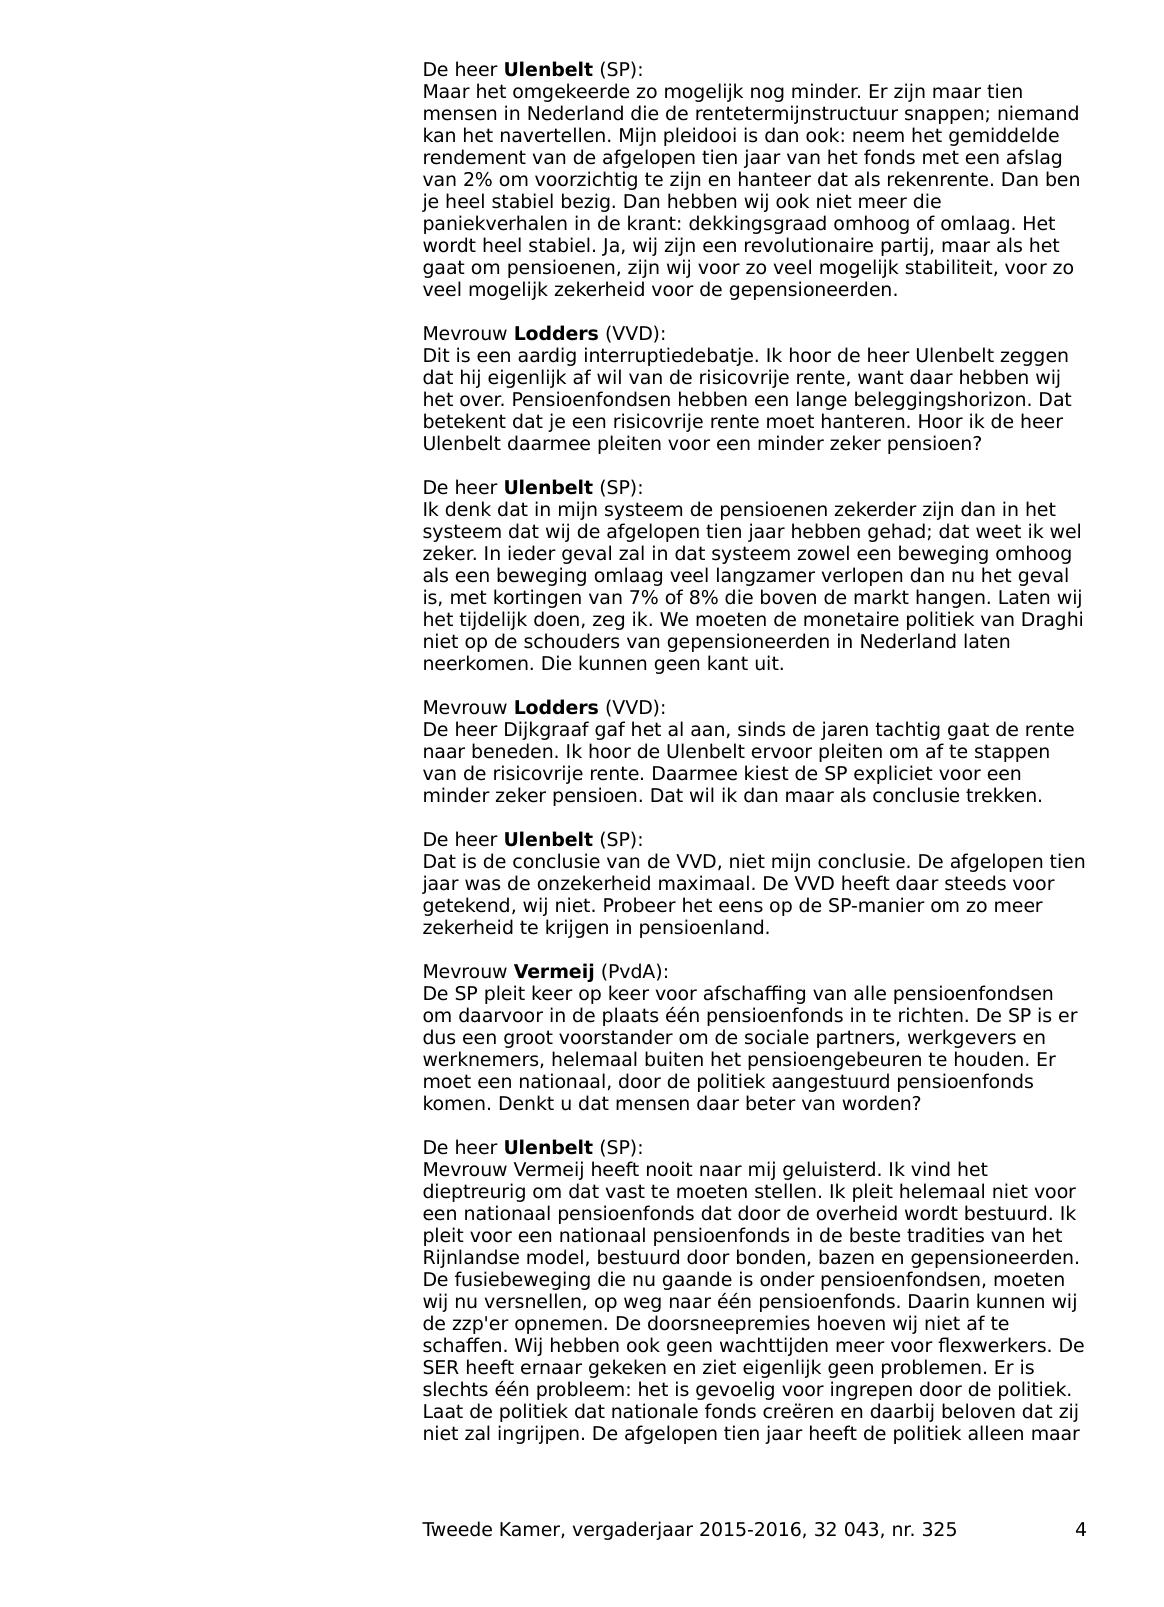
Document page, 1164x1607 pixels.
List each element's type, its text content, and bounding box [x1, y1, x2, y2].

text Mevrouw Lodders (VVD): [422, 697, 1087, 719]
text Mevrouw Vermeij heeft nooit naar mij geluisterd. Ik vind het dieptreurig om dat vast te moeten stellen. Ik pleit helemaal niet voor een nationaal pensioenfonds dat door de overheid wordt bestuurd. Ik pleit voor een nationaal pensioenfonds in de beste tradities van het Rijnlandse model, bestuurd door bonden, bazen en gepensioneerden. De fusiebeweging die nu gaande is onder pensioenfondsen, moeten wij nu versnellen, op weg naar één pensioenfonds. Daarin kunnen wij de zzp'er opnemen. De doorsneepremies hoeven wij niet af te schaffen. Wij hebben ook geen wachttijden meer voor flexwerkers. De SER heeft ernaar gekeken en ziet eigenlijk geen problemen. Er is slechts één probleem: het is gevoelig voor ingrepen door de politiek. Laat de politiek dat nationale fonds creëren en daarbij beloven dat zij niet zal ingrijpen. De afgelopen tien jaar heeft de politiek alleen maar [422, 1159, 1087, 1445]
text Mevrouw Lodders (VVD): [422, 323, 1087, 345]
text De heer Ulenbelt (SP): [422, 829, 1087, 851]
text Dat is de conclusie van de VVD, niet mijn conclusie. De afgelopen tien jaar was de onzekerheid maximaal. De VVD heeft daar steeds voor getekend, wij niet. Probeer het eens op de SP-manier om zo meer zekerheid te krijgen in pensioenland. [422, 851, 1087, 939]
text De heer Ulenbelt (SP): [422, 1137, 1087, 1159]
text De SP pleit keer op keer voor afschaffing van alle pensioenfondsen om daarvoor in de plaats één pensioenfonds in te richten. De SP is er dus een groot voorstander om de sociale partners, werkgevers en werknemers, helemaal buiten het pensioengebeuren te houden. Er moet een nationaal, door de politiek aangestuurd pensioenfonds komen. Denkt u dat mensen daar beter van worden? [422, 983, 1087, 1115]
text Dit is een aardig interruptiedebatje. Ik hoor de heer Ulenbelt zeggen dat hij eigenlijk af wil van de risicovrije rente, want daar hebben wij het over. Pensioenfondsen hebben een lange beleggingshorizon. Dat betekent dat je een risicovrije rente moet hanteren. Hoor ik de heer Ulenbelt daarmee pleiten voor een minder zeker pensioen? [422, 345, 1087, 455]
text De heer Ulenbelt (SP): [422, 477, 1087, 499]
text Maar het omgekeerde zo mogelijk nog minder. Er zijn maar tien mensen in Nederland die de rentetermijnstructuur snappen; niemand kan het navertellen. Mijn pleidooi is dan ook: neem het gemiddelde rendement van de afgelopen tien jaar van het fonds met een afslag van 2% om voorzichtig te zijn en hanteer dat als rekenrente. Dan ben je heel stabiel bezig. Dan hebben wij ook niet meer die paniekverhalen in de krant: dekkingsgraad omhoog of omlaag. Het wordt heel stabiel. Ja, wij zijn een revolutionaire partij, maar als het gaat om pensioenen, zijn wij voor zo veel mogelijk stabiliteit, voor zo veel mogelijk zekerheid voor de gepensioneerden. [422, 81, 1087, 301]
text Ik denk dat in mijn systeem de pensioenen zekerder zijn dan in het systeem dat wij de afgelopen tien jaar hebben gehad; dat weet ik wel zeker. In ieder geval zal in dat systeem zowel een beweging omhoog als een beweging omlaag veel langzamer verlopen dan nu het geval is, met kortingen van 7% of 8% die boven de markt hangen. Laten wij het tijdelijk doen, zeg ik. We moeten de monetaire politiek van Draghi niet op de schouders van gepensioneerden in Nederland laten neerkomen. Die kunnen geen kant uit. [422, 499, 1087, 675]
text De heer Ulenbelt (SP): [422, 59, 1087, 81]
text De heer Dijkgraaf gaf het al aan, sinds de jaren tachtig gaat de rente naar beneden. Ik hoor de Ulenbelt ervoor pleiten om af te stappen van de risicovrije rente. Daarmee kiest de SP expliciet voor een minder zeker pensioen. Dat wil ik dan maar als conclusie trekken. [422, 719, 1087, 807]
text Mevrouw Vermeij (PvdA): [422, 961, 1087, 983]
